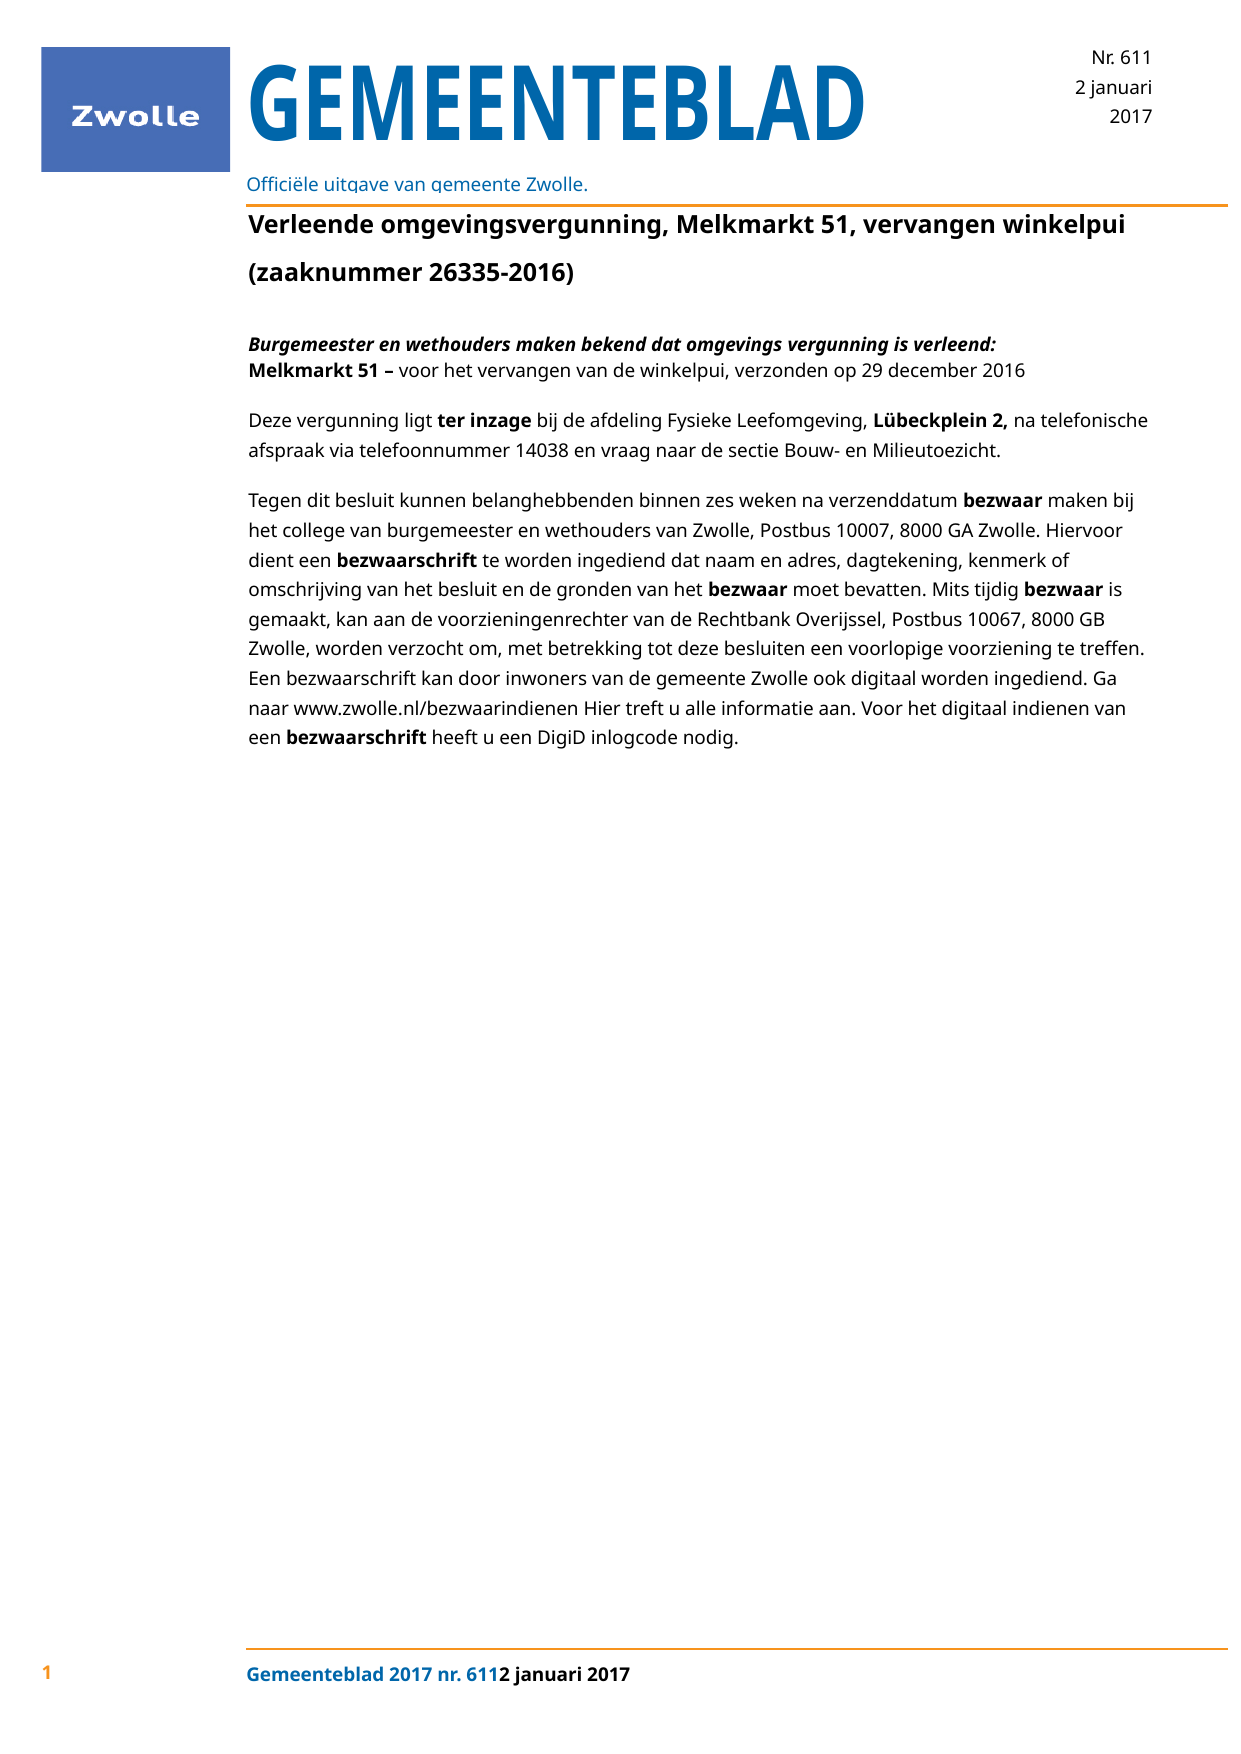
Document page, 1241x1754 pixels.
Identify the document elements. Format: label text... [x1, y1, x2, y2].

picture [41, 47, 231, 172]
text Melkmarkt 51 – voor het vervangen van de winkelpui, verzonden op 29 december 2016 [248, 357, 1152, 383]
text Deze vergunning ligt ter inzage bij de afdeling Fysieke Leefomgeving, Lübeckplein 2, na telefonische afspraak via telefoonnummer 14038 en vraag naar de sectie Bouw- en Milieutoezicht. [248, 408, 1152, 463]
text Verleende omgevingsvergunning, Melkmarkt 51, vervangen winkelpui (zaaknummer 26335-2016) [248, 207, 1152, 288]
text Tegen dit besluit kunnen belanghebbenden binnen zes weken na verzenddatum bezwaar maken bij het college van burgemeester en wethouders van Zwolle, Postbus 10007, 8000 GA Zwolle. Hiervoor dient een bezwaarschrift te worden ingediend dat naam en adres, dagtekening, kenmerk of omschrijving van het besluit en de gronden van het bezwaar moet bevatten. Mits tijdig bezwaar is gemaakt, kan aan de voorzieningenrechter van de Rechtbank Overijssel, Postbus 10067, 8000 GB Zwolle, worden verzocht om, met betrekking tot deze besluiten een voorlopige voorziening te treffen. Een bezwaarschrift kan door inwoners van de gemeente Zwolle ook digitaal worden ingediend. Ga naar www.zwolle.nl/bezwaarindienen Hier treft u alle informatie aan. Voor het digitaal indienen van een bezwaarschrift heeft u een DigiD inlogcode nodig. [248, 488, 1152, 750]
text Burgemeester en wethouders maken bekend dat omgevings vergunning is verleend: [248, 331, 1152, 357]
